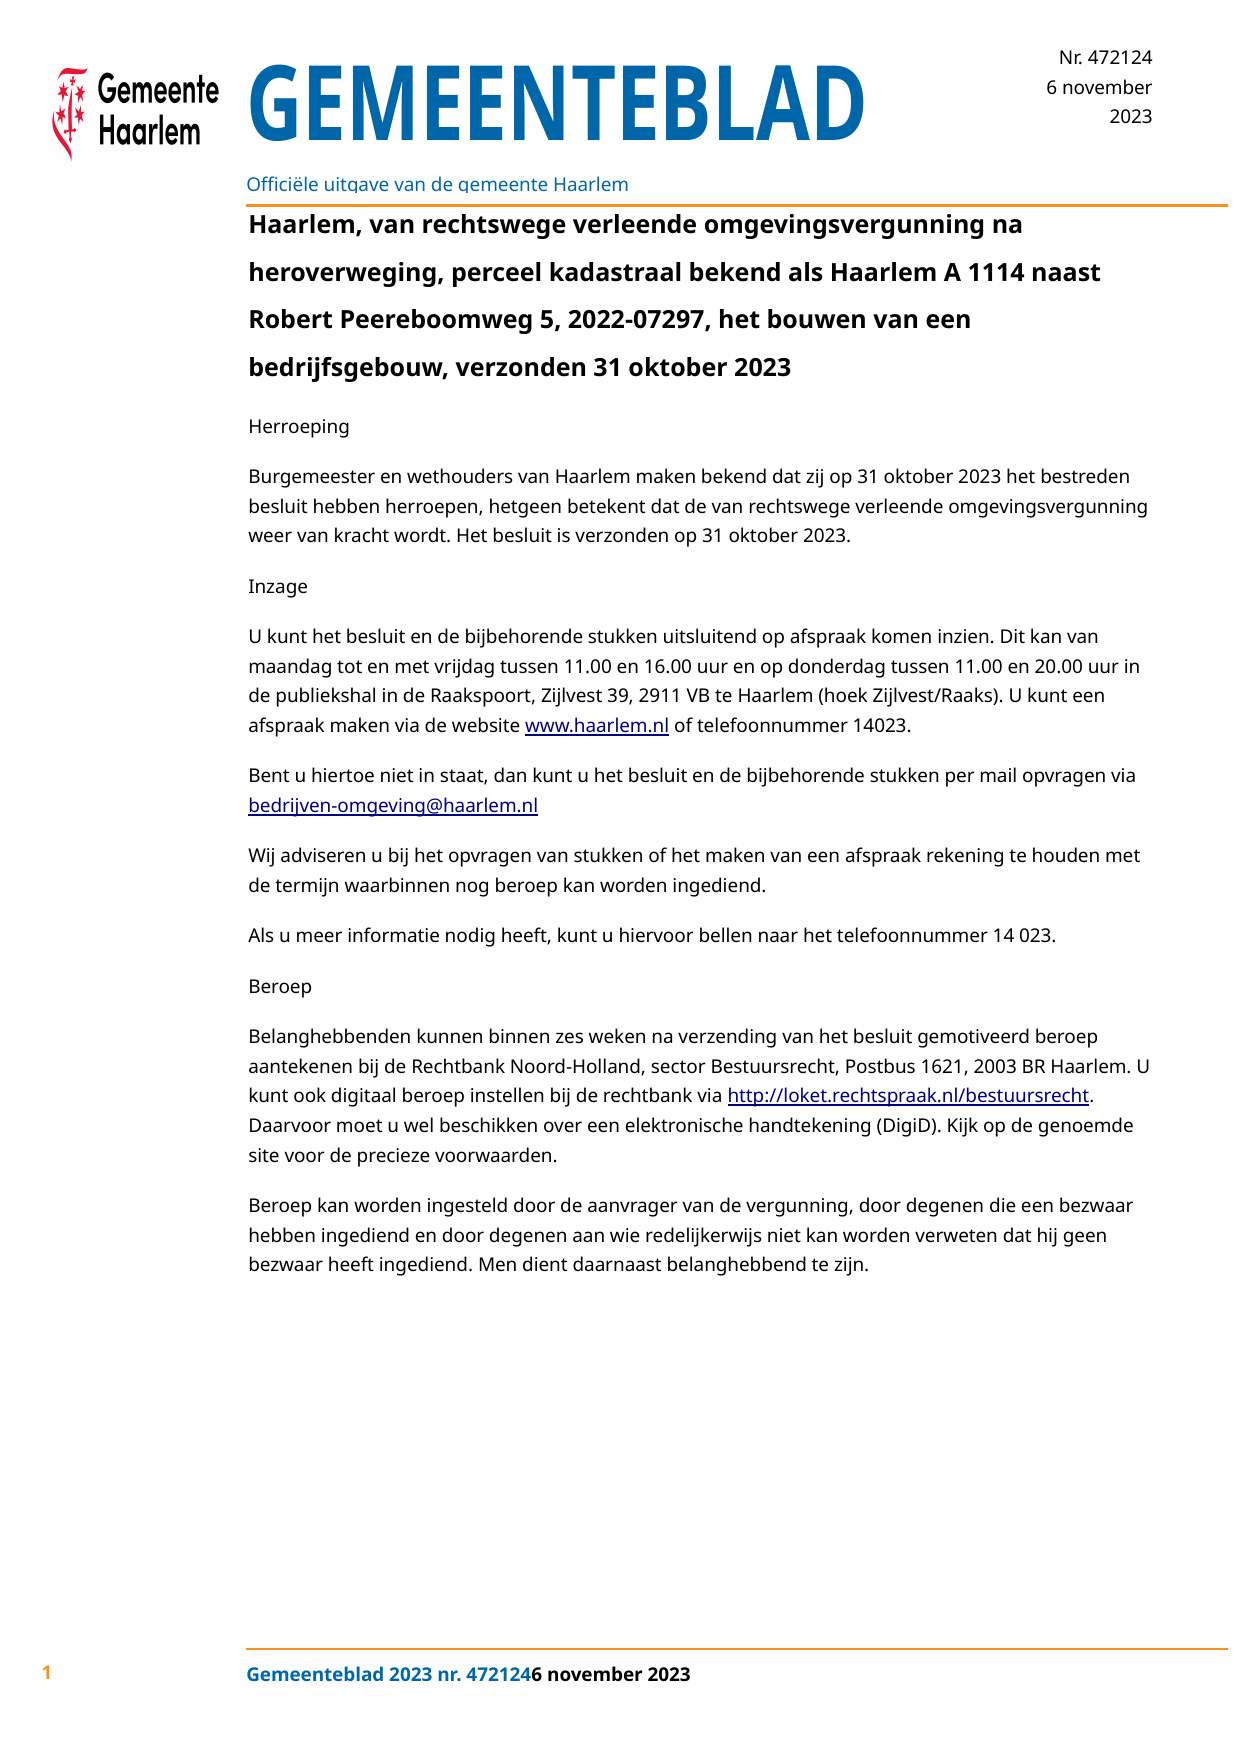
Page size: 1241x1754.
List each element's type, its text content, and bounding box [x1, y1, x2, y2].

text Herroeping [248, 413, 1152, 439]
picture [41, 47, 231, 172]
text Haarlem, van rechtswege verleende omgevingsvergunning na heroverweging, perceel kadastraal bekend als Haarlem A 1114 naast Robert Peereboomweg 5, 2022-07297, het bouwen van een bedrijfsgebouw, verzonden 31 oktober 2023 [248, 207, 1152, 384]
text Belanghebbenden kunnen binnen zes weken na verzending van het besluit gemotiveerd beroep aantekenen bij de Rechtbank Noord-Holland, sector Bestuursrecht, Postbus 1621, 2003 BR Haarlem. U kunt ook digitaal beroep instellen bij de rechtbank via http://loket.rechtspraak.nl/bestuursrecht. Daarvoor moet u wel beschikken over een elektronische handtekening (DigiD). Kijk op de genoemde site voor de precieze voorwaarden. [248, 1023, 1152, 1168]
text Als u meer informatie nodig heeft, kunt u hiervoor bellen naar het telefoonnummer 14 023. [248, 923, 1152, 948]
text Bent u hiertoe niet in staat, dan kunt u het besluit en de bijbehorende stukken per mail opvragen via bedrijven-omgeving@haarlem.nl [248, 763, 1152, 818]
text Inzage [248, 573, 1152, 599]
text Beroep [248, 973, 1152, 999]
text U kunt het besluit en de bijbehorende stukken uitsluitend op afspraak komen inzien. Dit kan van maandag tot en met vrijdag tussen 11.00 en 16.00 uur en op donderdag tussen 11.00 en 20.00 uur in de publiekshal in de Raakspoort, Zijlvest 39, 2911 VB te Haarlem (hoek Zijlvest/Raaks). U kunt een afspraak maken via de website www.haarlem.nl of telefoonnummer 14023. [248, 623, 1152, 738]
text Wij adviseren u bij het opvragen van stukken of het maken van een afspraak rekening te houden met de termijn waarbinnen nog beroep kan worden ingediend. [248, 843, 1152, 898]
text Beroep kan worden ingesteld door de aanvrager van de vergunning, door degenen die een bezwaar hebben ingediend en door degenen aan wie redelijkerwijs niet kan worden verweten dat hij geen bezwaar heeft ingediend. Men dient daarnaast belanghebbend te zijn. [248, 1192, 1152, 1277]
text Burgemeester en wethouders van Haarlem maken bekend dat zij op 31 oktober 2023 het bestreden besluit hebben herroepen, hetgeen betekent dat de van rechtswege verleende omgevingsvergunning weer van kracht wordt. Het besluit is verzonden op 31 oktober 2023. [248, 463, 1152, 548]
